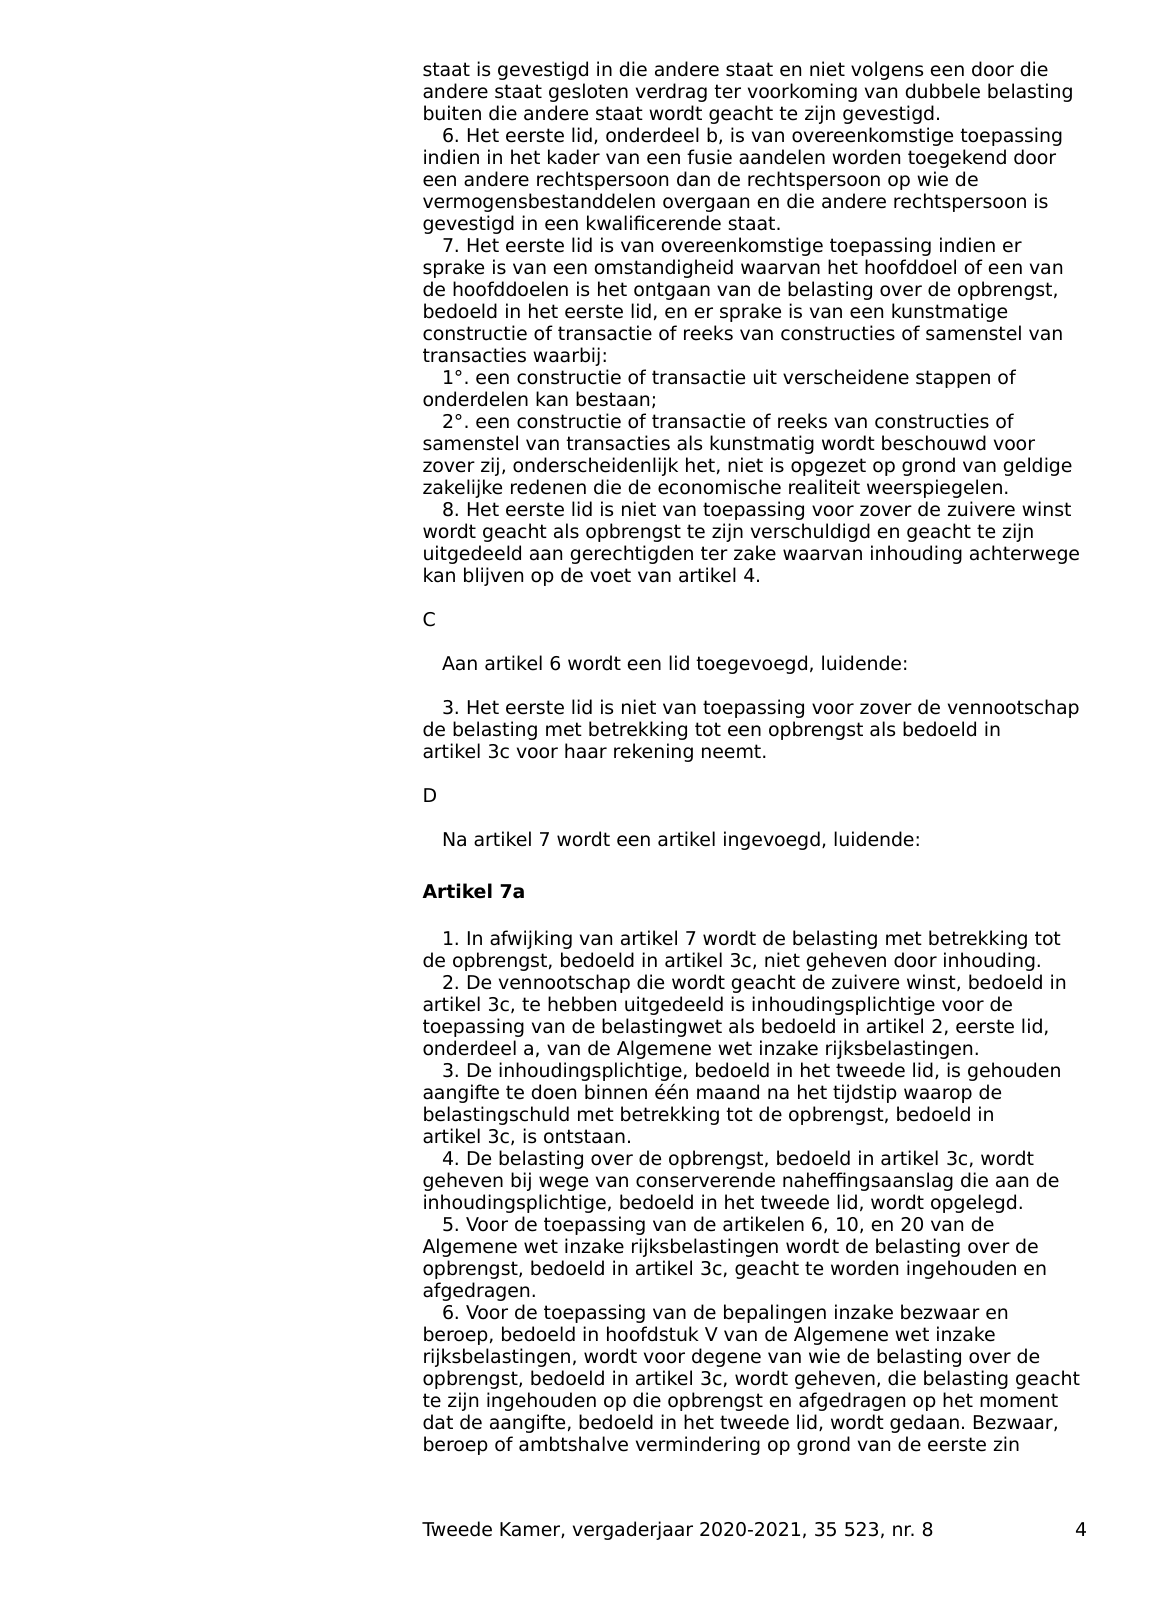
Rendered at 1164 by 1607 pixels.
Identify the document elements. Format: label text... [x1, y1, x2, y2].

text 3. De inhoudingsplichtige, bedoeld in het tweede lid, is gehouden aangifte te doen binnen één maand na het tijdstip waarop de belastingschuld met betrekking tot de opbrengst, bedoeld in artikel 3c, is ontstaan. [422, 1060, 1087, 1148]
text 6. Voor de toepassing van de bepalingen inzake bezwaar en beroep, bedoeld in hoofdstuk V van de Algemene wet inzake rijksbelastingen, wordt voor degene van wie de belasting over de opbrengst, bedoeld in artikel 3c, wordt geheven, die belasting geacht te zijn ingehouden op die opbrengst en afgedragen op het moment dat de aangifte, bedoeld in het tweede lid, wordt gedaan. Bezwaar, beroep of ambtshalve vermindering op grond van de eerste zin [422, 1302, 1087, 1456]
text 1. In afwijking van artikel 7 wordt de belasting met betrekking tot de opbrengst, bedoeld in artikel 3c, niet geheven door inhouding. [422, 928, 1087, 972]
text 3. Het eerste lid is niet van toepassing voor zover de vennootschap de belasting met betrekking tot een opbrengst als bedoeld in artikel 3c voor haar rekening neemt. [422, 697, 1087, 763]
text Aan artikel 6 wordt een lid toegevoegd, luidende: [422, 653, 1087, 675]
text 4. De belasting over de opbrengst, bedoeld in artikel 3c, wordt geheven bij wege van conserverende naheffingsaanslag die aan de inhoudingsplichtige, bedoeld in het tweede lid, wordt opgelegd. [422, 1148, 1087, 1214]
subtitle Artikel 7a [422, 881, 1087, 903]
text 2. De vennootschap die wordt geacht de zuivere winst, bedoeld in artikel 3c, te hebben uitgedeeld is inhoudingsplichtige voor de toepassing van de belastingwet als bedoeld in artikel 2, eerste lid, onderdeel a, van de Algemene wet inzake rijksbelastingen. [422, 972, 1087, 1060]
text 7. Het eerste lid is van overeenkomstige toepassing indien er sprake is van een omstandigheid waarvan het hoofddoel of een van de hoofddoelen is het ontgaan van de belasting over de opbrengst, bedoeld in het eerste lid, en er sprake is van een kunstmatige constructie of transactie of reeks van constructies of samenstel van transacties waarbij: [422, 235, 1087, 367]
text 8. Het eerste lid is niet van toepassing voor zover de zuivere winst wordt geacht als opbrengst te zijn verschuldigd en geacht te zijn uitgedeeld aan gerechtigden ter zake waarvan inhouding achterwege kan blijven op de voet van artikel 4. [422, 499, 1087, 587]
text Na artikel 7 wordt een artikel ingevoegd, luidende: [422, 829, 1087, 851]
text staat is gevestigd in die andere staat en niet volgens een door die andere staat gesloten verdrag ter voorkoming van dubbele belasting buiten die andere staat wordt geacht te zijn gevestigd. [422, 59, 1087, 125]
text D [422, 785, 1087, 807]
text 1°. een constructie of transactie uit verscheidene stappen of onderdelen kan bestaan; [422, 367, 1087, 411]
text 5. Voor de toepassing van de artikelen 6, 10, en 20 van de Algemene wet inzake rijksbelastingen wordt de belasting over de opbrengst, bedoeld in artikel 3c, geacht te worden ingehouden en afgedragen. [422, 1214, 1087, 1302]
text 6. Het eerste lid, onderdeel b, is van overeenkomstige toepassing indien in het kader van een fusie aandelen worden toegekend door een andere rechtspersoon dan de rechtspersoon op wie de vermogensbestanddelen overgaan en die andere rechtspersoon is gevestigd in een kwalificerende staat. [422, 125, 1087, 235]
text C [422, 609, 1087, 631]
text 2°. een constructie of transactie of reeks van constructies of samenstel van transacties als kunstmatig wordt beschouwd voor zover zij, onderscheidenlijk het, niet is opgezet op grond van geldige zakelijke redenen die de economische realiteit weerspiegelen. [422, 411, 1087, 499]
